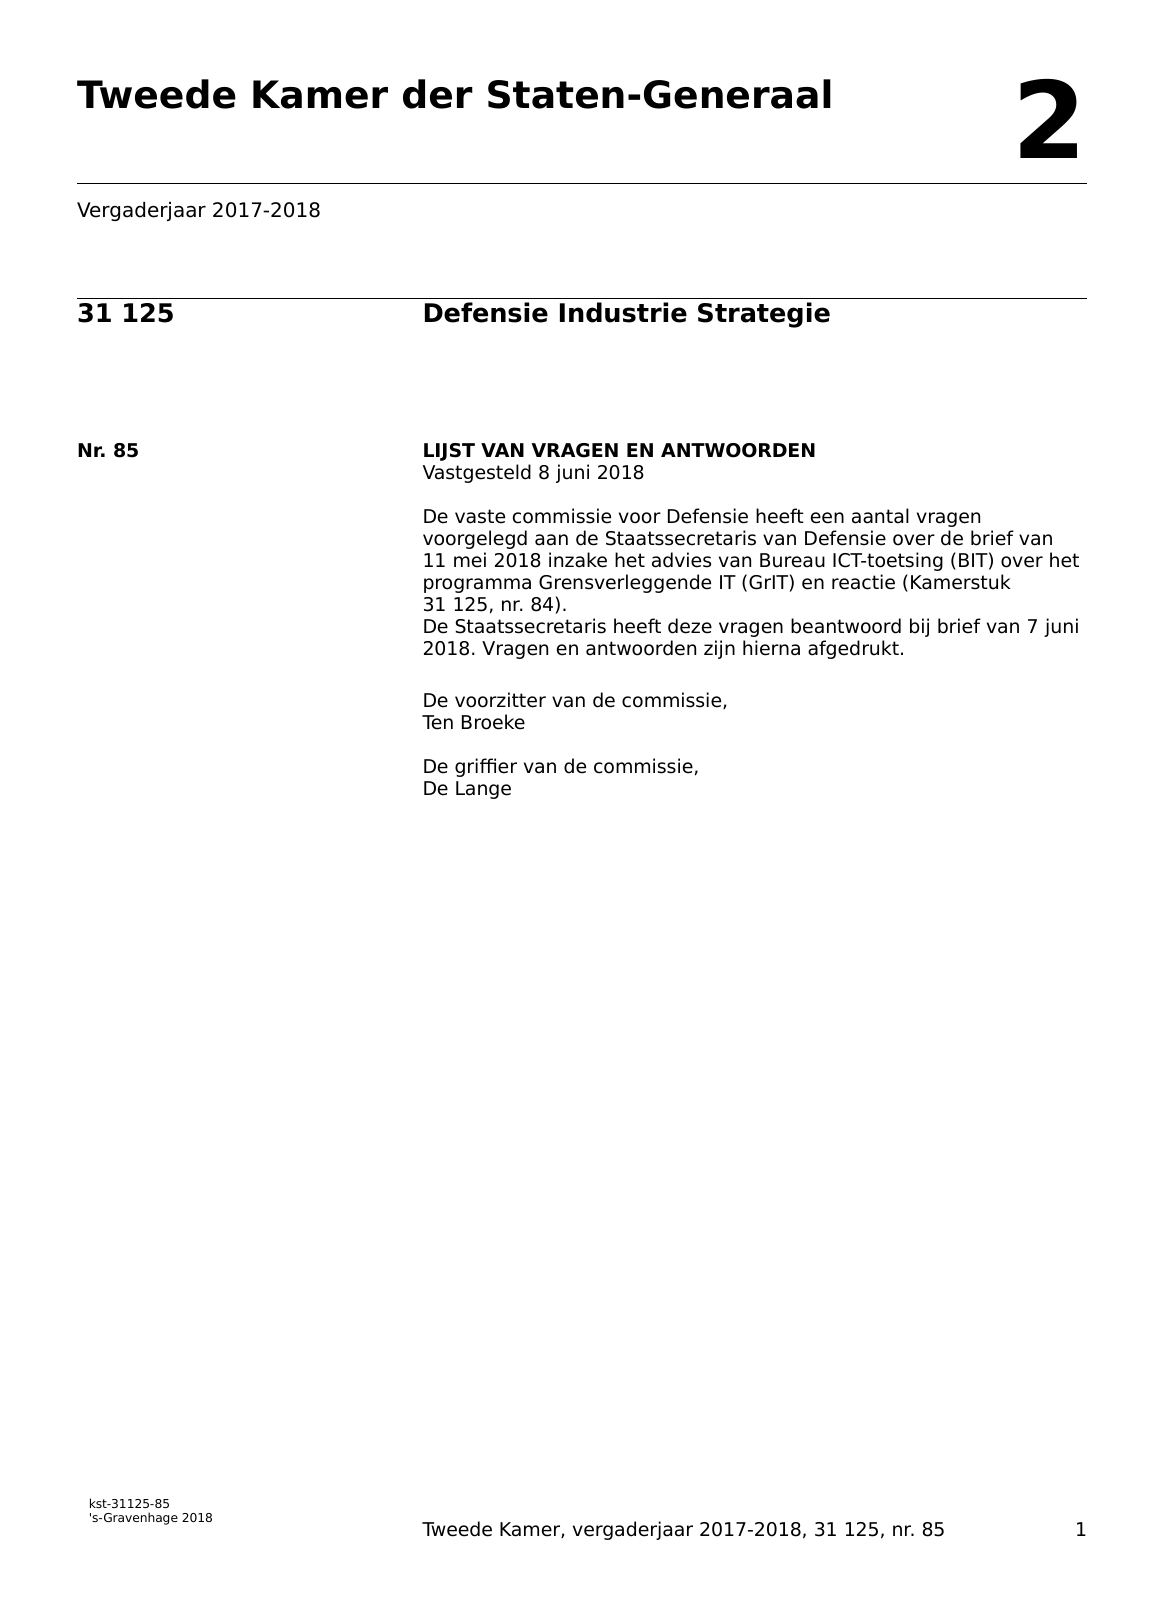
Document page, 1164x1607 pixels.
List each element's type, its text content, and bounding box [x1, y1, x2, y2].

text kst-31125-85 [88, 1497, 323, 1511]
text De vaste commissie voor Defensie heeft een aantal vragen voorgelegd aan de Staatssecretaris van Defensie over de brief van 11 mei 2018 inzake het advies van Bureau ICT-toetsing (BIT) over het programma Grensverleggende IT (GrIT) en reactie (Kamerstuk 31 125, nr. 84). [422, 506, 1087, 616]
text De voorzitter van de commissie, Ten Broeke [422, 690, 1087, 734]
text De Staatssecretaris heeft deze vragen beantwoord bij brief van 7 juni 2018. Vragen en antwoorden zijn hierna afgedrukt. [422, 616, 1087, 660]
table_header Tweede Kamer der Staten-Generaal [77, 59, 886, 183]
table_header 2 [886, 59, 1087, 183]
text De griffier van de commissie, De Lange [422, 756, 1087, 800]
text 's-Gravenhage 2018 [88, 1511, 323, 1525]
text Vastgesteld 8 juni 2018 [422, 462, 1087, 484]
table_cell Vergaderjaar 2017-2018 [77, 184, 1087, 298]
subtitle Nr. 85 LIJST VAN VRAGEN EN ANTWOORDEN [77, 440, 1087, 462]
subtitle 31 125 Defensie Industrie Strategie [77, 299, 1087, 329]
